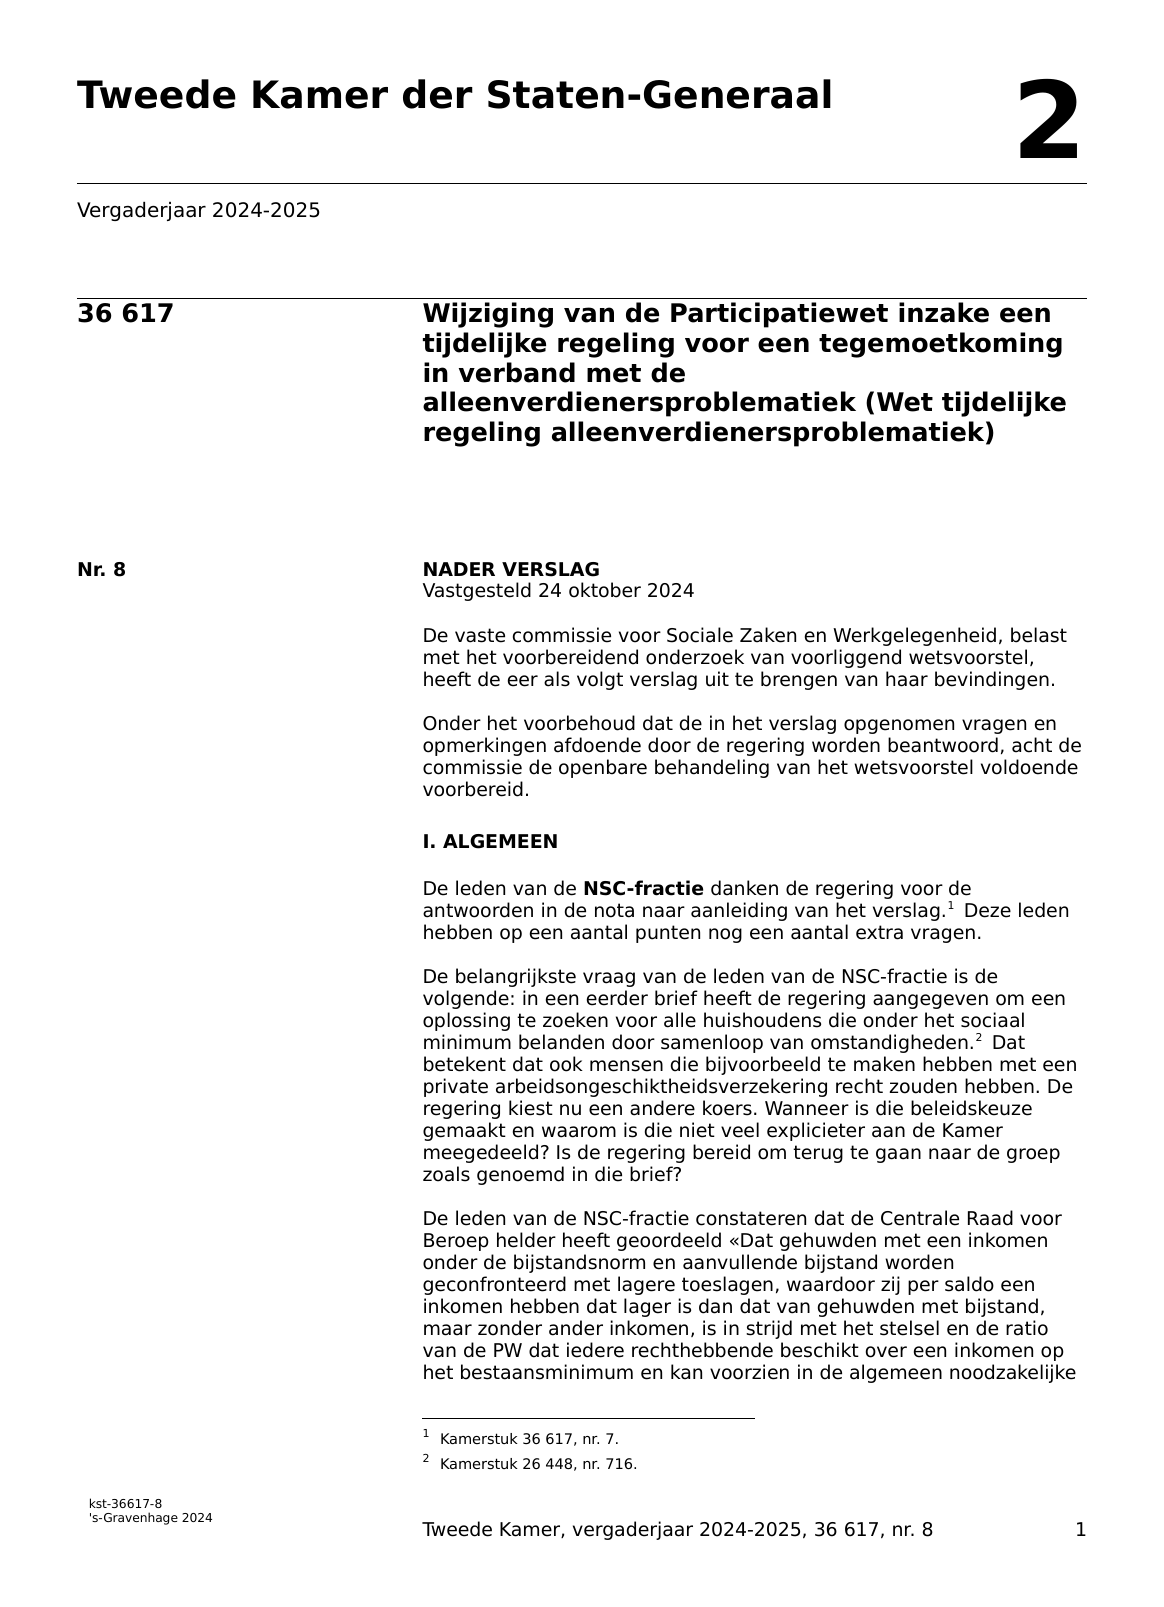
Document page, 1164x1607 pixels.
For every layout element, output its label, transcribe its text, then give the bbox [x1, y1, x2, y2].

text De leden van de NSC-fractie constateren dat de Centrale Raad voor Beroep helder heeft geoordeeld «Dat gehuwden met een inkomen onder de bijstandsnorm en aanvullende bijstand worden geconfronteerd met lagere toeslagen, waardoor zij per saldo een inkomen hebben dat lager is dan dat van gehuwden met bijstand, maar zonder ander inkomen, is in strijd met het stelsel en de ratio van de PW dat iedere rechthebbende beschikt over een inkomen op het bestaansminimum en kan voorzien in de algemeen noodzakelijke [422, 1208, 1087, 1383]
text De vaste commissie voor Sociale Zaken en Werkgelegenheid, belast met het voorbereidend onderzoek van voorliggend wetsvoorstel, heeft de eer als volgt verslag uit te brengen van haar bevindingen. [422, 624, 1087, 691]
text Kamerstuk 36 617, nr. 7. [422, 1427, 1087, 1449]
text Onder het voorbehoud dat de in het verslag opgenomen vragen en opmerkingen afdoende door de regering worden beantwoord, acht de commissie de openbare behandeling van het wetsvoorstel voldoende voorbereid. [422, 713, 1087, 801]
text De belangrijkste vraag van de leden van de NSC-fractie is de volgende: in een eerder brief heeft de regering aangegeven om een oplossing te zoeken voor alle huishoudens die onder het sociaal minimum belanden door samenloop van omstandigheden. Dat betekent dat ook mensen die bijvoorbeeld te maken hebben met een private arbeidsongeschiktheidsverzekering recht zouden hebben. De regering kiest nu een andere koers. Wanneer is die beleidskeuze gemaakt en waarom is die niet veel explicieter aan de Kamer meegedeeld? Is de regering bereid om terug te gaan naar de groep zoals genoemd in die brief? [422, 966, 1087, 1186]
table_cell Vergaderjaar 2024-2025 [77, 184, 1087, 298]
table_header Tweede Kamer der Staten-Generaal [77, 59, 886, 183]
text De leden van de NSC-fractie danken de regering voor de antwoorden in de nota naar aanleiding van het verslag. Deze leden hebben op een aantal punten nog een aantal extra vragen. [422, 878, 1087, 943]
subtitle I. ALGEMEEN [422, 831, 1087, 853]
text kst-36617-8 [88, 1497, 323, 1511]
table_header 2 [886, 59, 1087, 183]
subtitle 36 617 Wijziging van de Participatiewet inzake een tijdelijke regeling voor een tegemoetkoming in verband met de alleenverdienersproblematiek (Wet tijdelijke regeling alleenverdienersproblematiek) [77, 299, 1087, 447]
subtitle Nr. 8 NADER VERSLAG [77, 558, 1087, 580]
text Kamerstuk 26 448, nr. 716. [422, 1452, 1087, 1474]
text 's-Gravenhage 2024 [88, 1511, 323, 1525]
text Vastgesteld 24 oktober 2024 [422, 580, 1087, 602]
